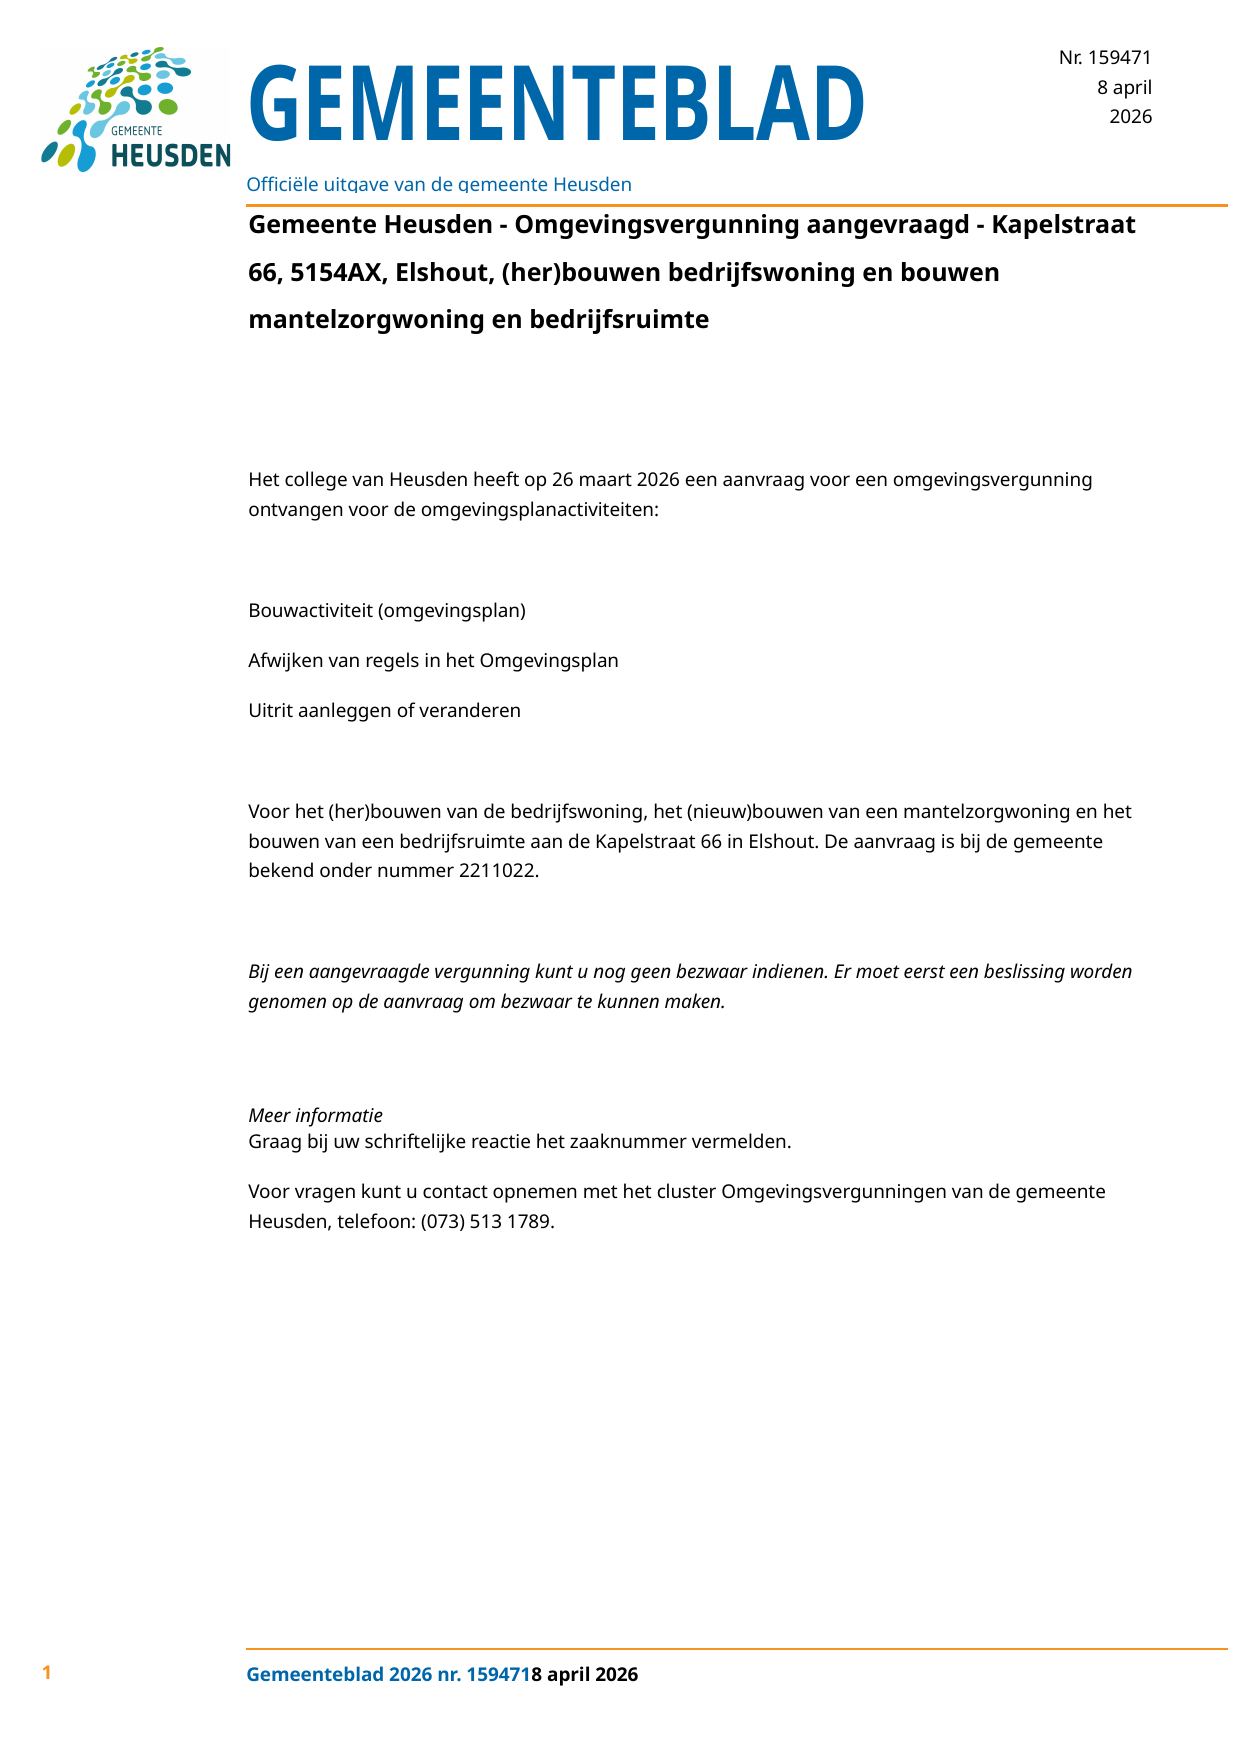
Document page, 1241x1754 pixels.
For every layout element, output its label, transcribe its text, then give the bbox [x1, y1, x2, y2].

text Het college van Heusden heeft op 26 maart 2026 een aanvraag voor een omgevingsvergunning ontvangen voor de omgevingsplanactiviteiten: [248, 466, 1152, 522]
text Gemeente Heusden - Omgevingsvergunning aangevraagd - Kapelstraat 66, 5154AX, Elshout, (her)bouwen bedrijfswoning en bouwen mantelzorgwoning en bedrijfsruimte [248, 207, 1152, 336]
text Bouwactiviteit (omgevingsplan) [248, 597, 1152, 622]
text Voor vragen kunt u contact opnemen met het cluster Omgevingsvergunningen van de gemeente Heusden, telefoon: (073) 513 1789. [248, 1178, 1152, 1234]
text Uitrit aanleggen of veranderen [248, 698, 1152, 723]
text Graag bij uw schriftelijke reactie het zaaknummer vermelden. [248, 1128, 1152, 1154]
text Afwijken van regels in het Omgevingsplan [248, 647, 1152, 673]
picture [41, 47, 231, 172]
text Meer informatie [248, 1102, 1152, 1128]
text Voor het (her)bouwen van de bedrijfswoning, het (nieuw)bouwen van een mantelzorgwoning en het bouwen van een bedrijfsruimte aan de Kapelstraat 66 in Elshout. De aanvraag is bij de gemeente bekend onder nummer 2211022. [248, 798, 1152, 883]
text Bij een aangevraagde vergunning kunt u nog geen bezwaar indienen. Er moet eerst een beslissing worden genomen op de aanvraag om bezwaar te kunnen maken. [248, 958, 1152, 1014]
